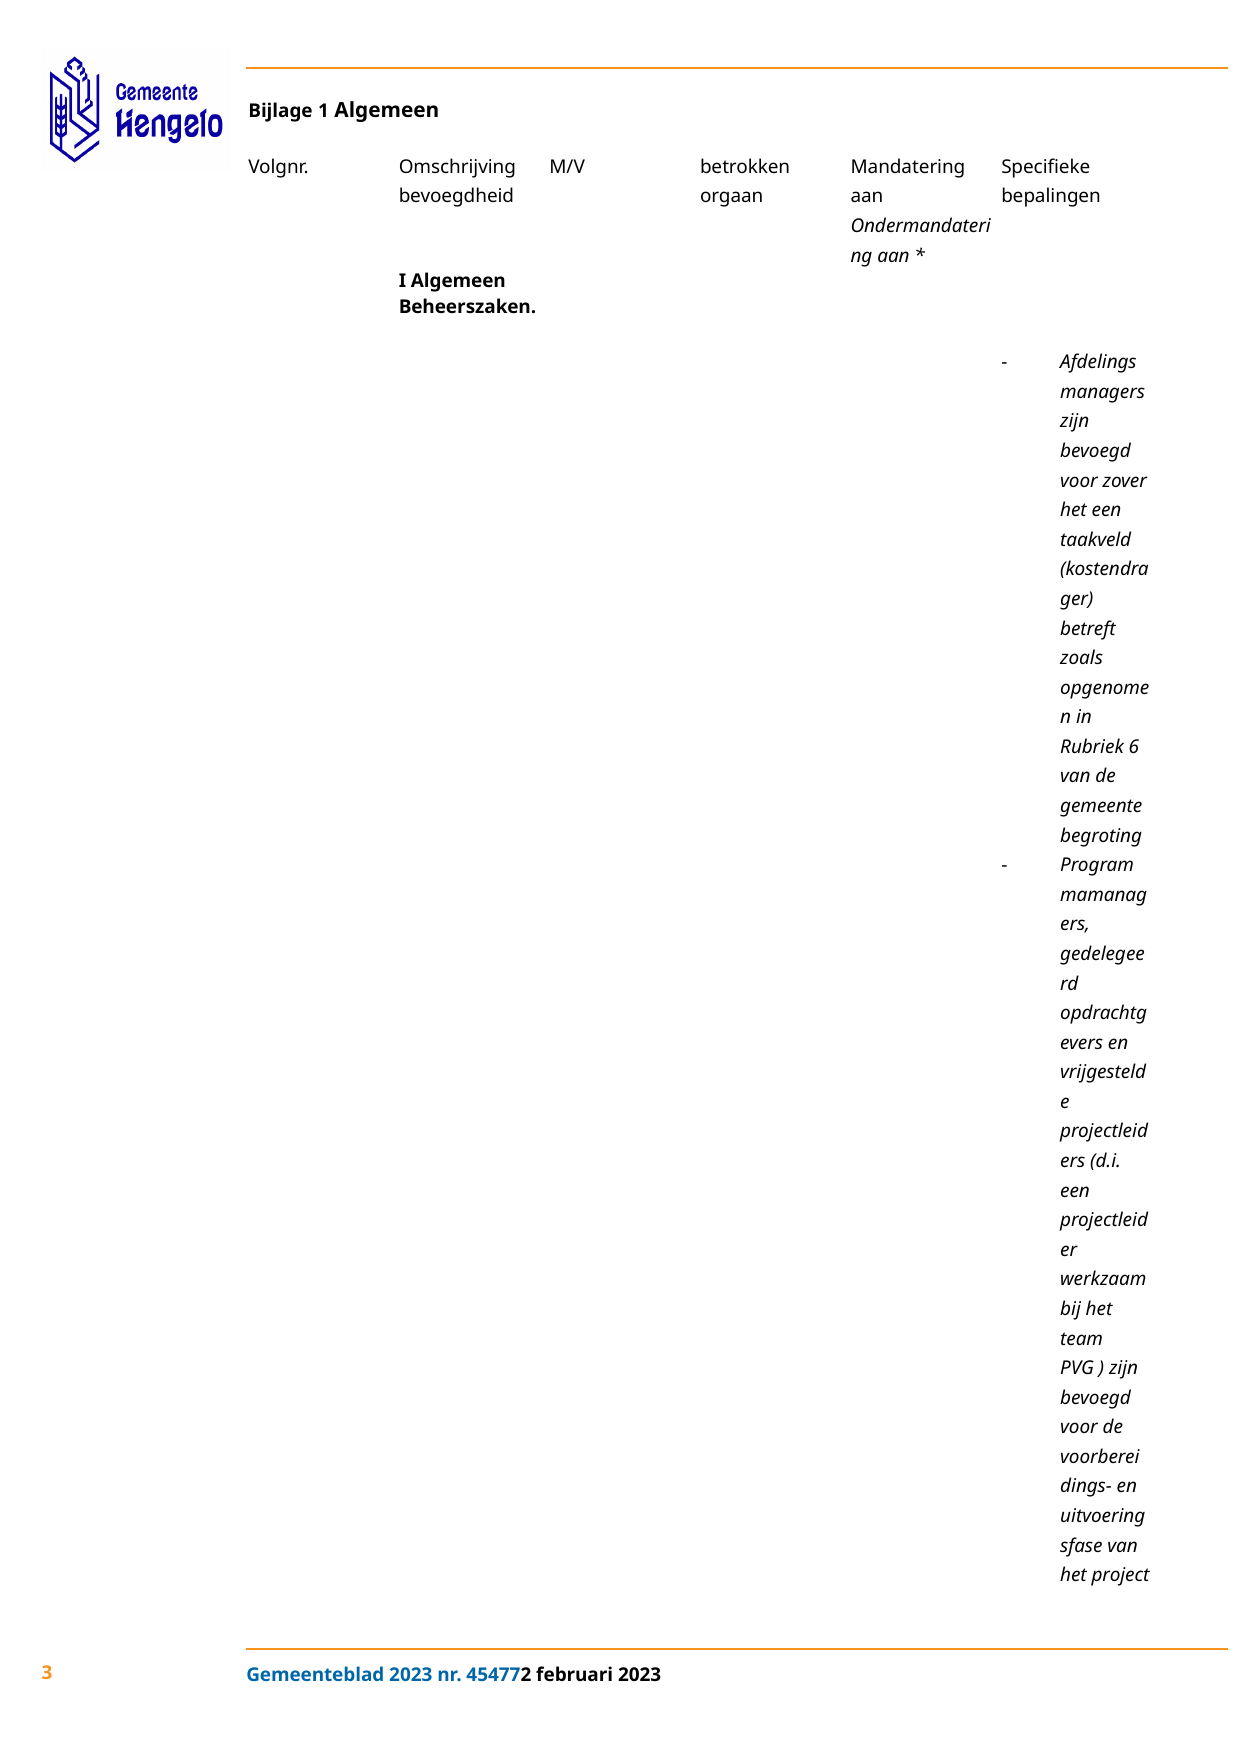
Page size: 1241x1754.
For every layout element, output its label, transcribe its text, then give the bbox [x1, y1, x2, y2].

table_header Mandatering aan Ondermandatering aan * [850, 153, 1001, 267]
table_header Volgnr. [248, 153, 398, 267]
table_header Specifieke bepalingen [1001, 153, 1152, 267]
table_cell [850, 319, 1001, 1587]
table_cell [549, 293, 700, 319]
table_cell Beheerszaken. [399, 293, 549, 319]
table_cell [248, 268, 398, 293]
table_cell [700, 319, 850, 1587]
picture [41, 47, 231, 172]
text Bijlage 1 Algemeen [248, 95, 1152, 123]
table_cell Afdelingsmanagers zijn bevoegd voor zover het een taakveld (kostendrager) betreft zoals opgenomen in Rubriek 6 van de gemeentebegroting Programmamanagers, gedelegeerd opdrachtgevers en vrijgestelde projectleiders (d.i. een projectleider werkzaam bij het team PVG ) zijn bevoegd voor de voorbereidings- en uitvoeringsfase van het project [1001, 319, 1152, 1587]
table_cell [1001, 293, 1152, 319]
table_cell [549, 319, 700, 1587]
table_cell [850, 293, 1001, 319]
table_cell [700, 293, 850, 319]
table_header Omschrijving bevoegdheid [399, 153, 549, 267]
table_cell [1001, 268, 1152, 293]
table_header M/V [549, 153, 700, 267]
table_header betrokken orgaan [700, 153, 850, 267]
table_cell I Algemeen [399, 268, 549, 293]
table_cell [248, 293, 398, 319]
table_cell [850, 268, 1001, 293]
table_cell [549, 268, 700, 293]
table_cell [399, 319, 549, 1587]
table_cell [700, 268, 850, 293]
table_cell [248, 319, 398, 1587]
